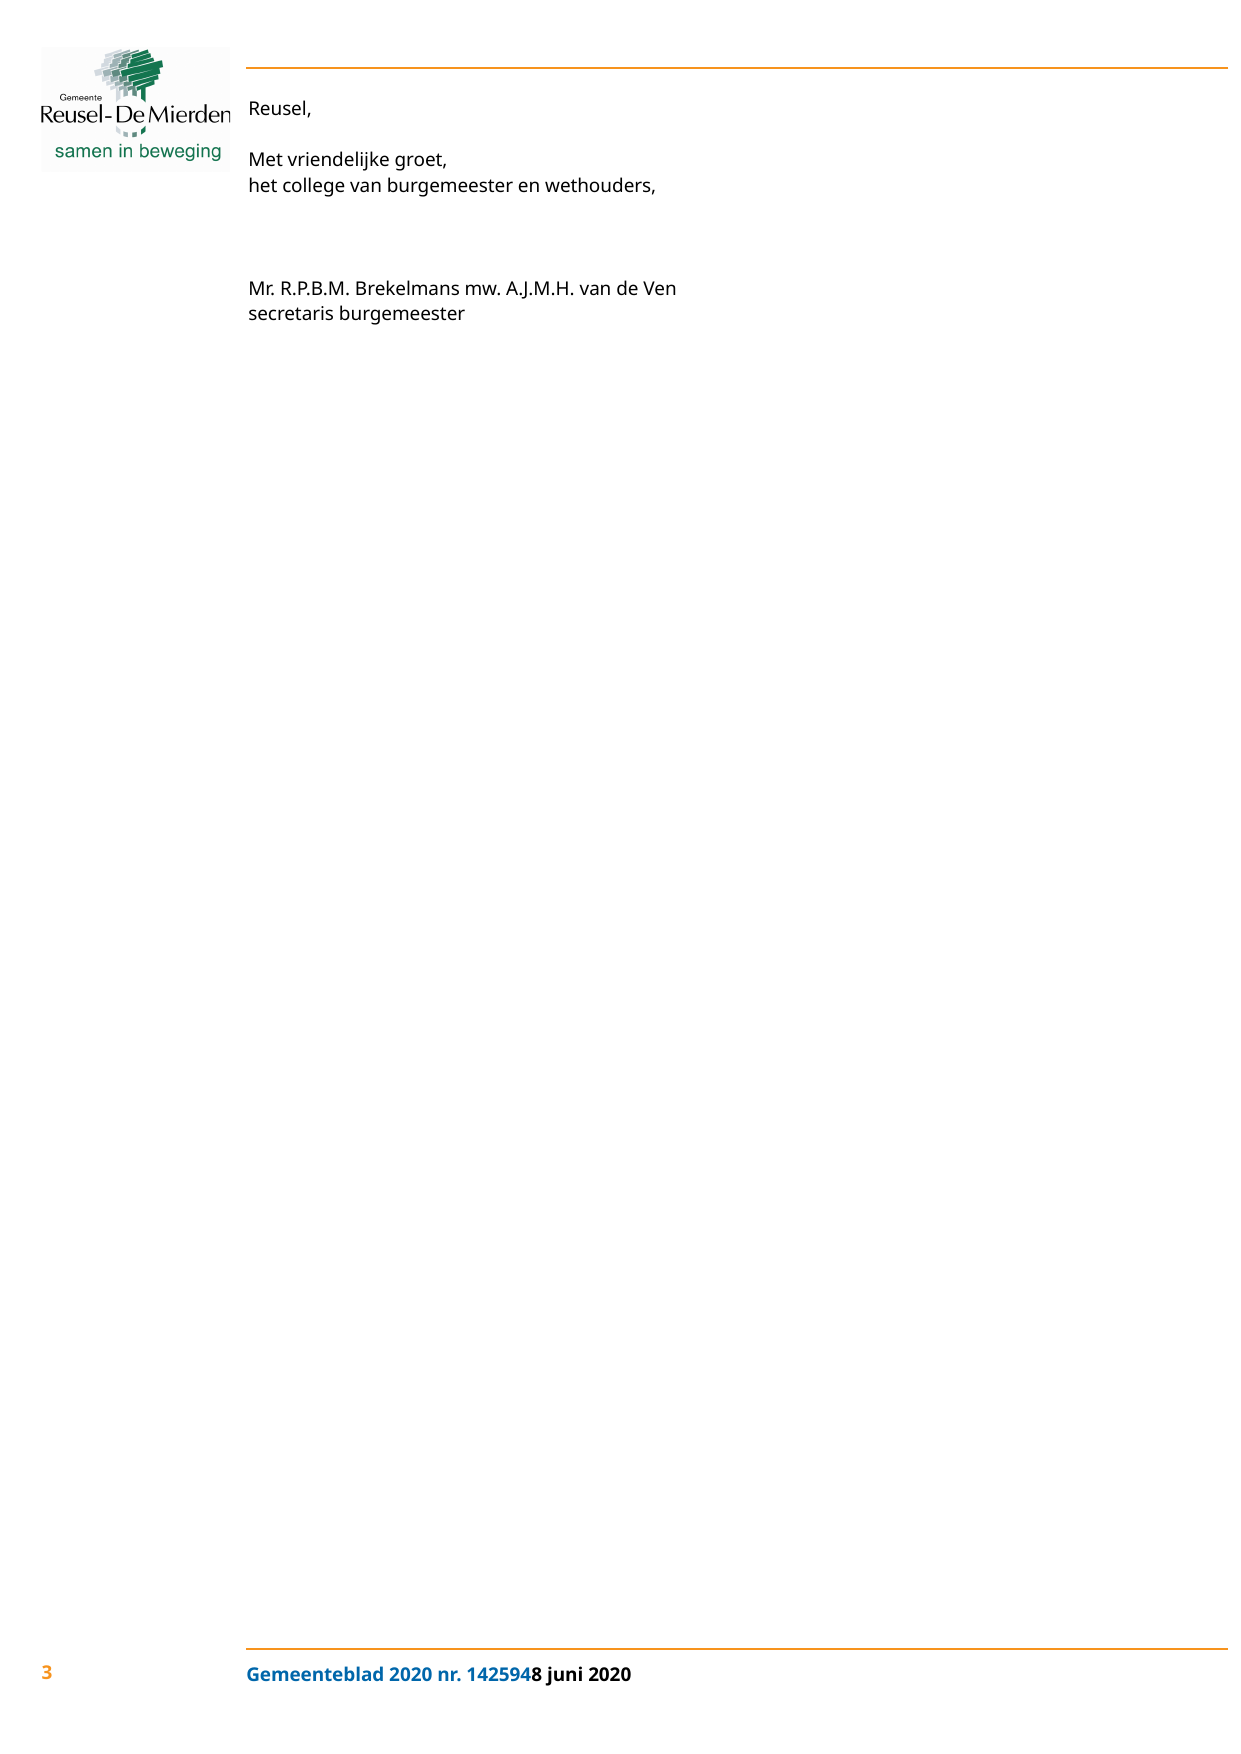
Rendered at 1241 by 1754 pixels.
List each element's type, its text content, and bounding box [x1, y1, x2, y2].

text Mr. R.P.B.M. Brekelmans mw. A.J.M.H. van de Ven [248, 275, 1152, 301]
text secretaris burgemeester [248, 301, 1152, 326]
text Met vriendelijke groet, [248, 146, 1152, 172]
text Reusel, [248, 95, 1152, 121]
picture [41, 47, 231, 172]
text het college van burgemeester en wethouders, [248, 172, 1152, 198]
